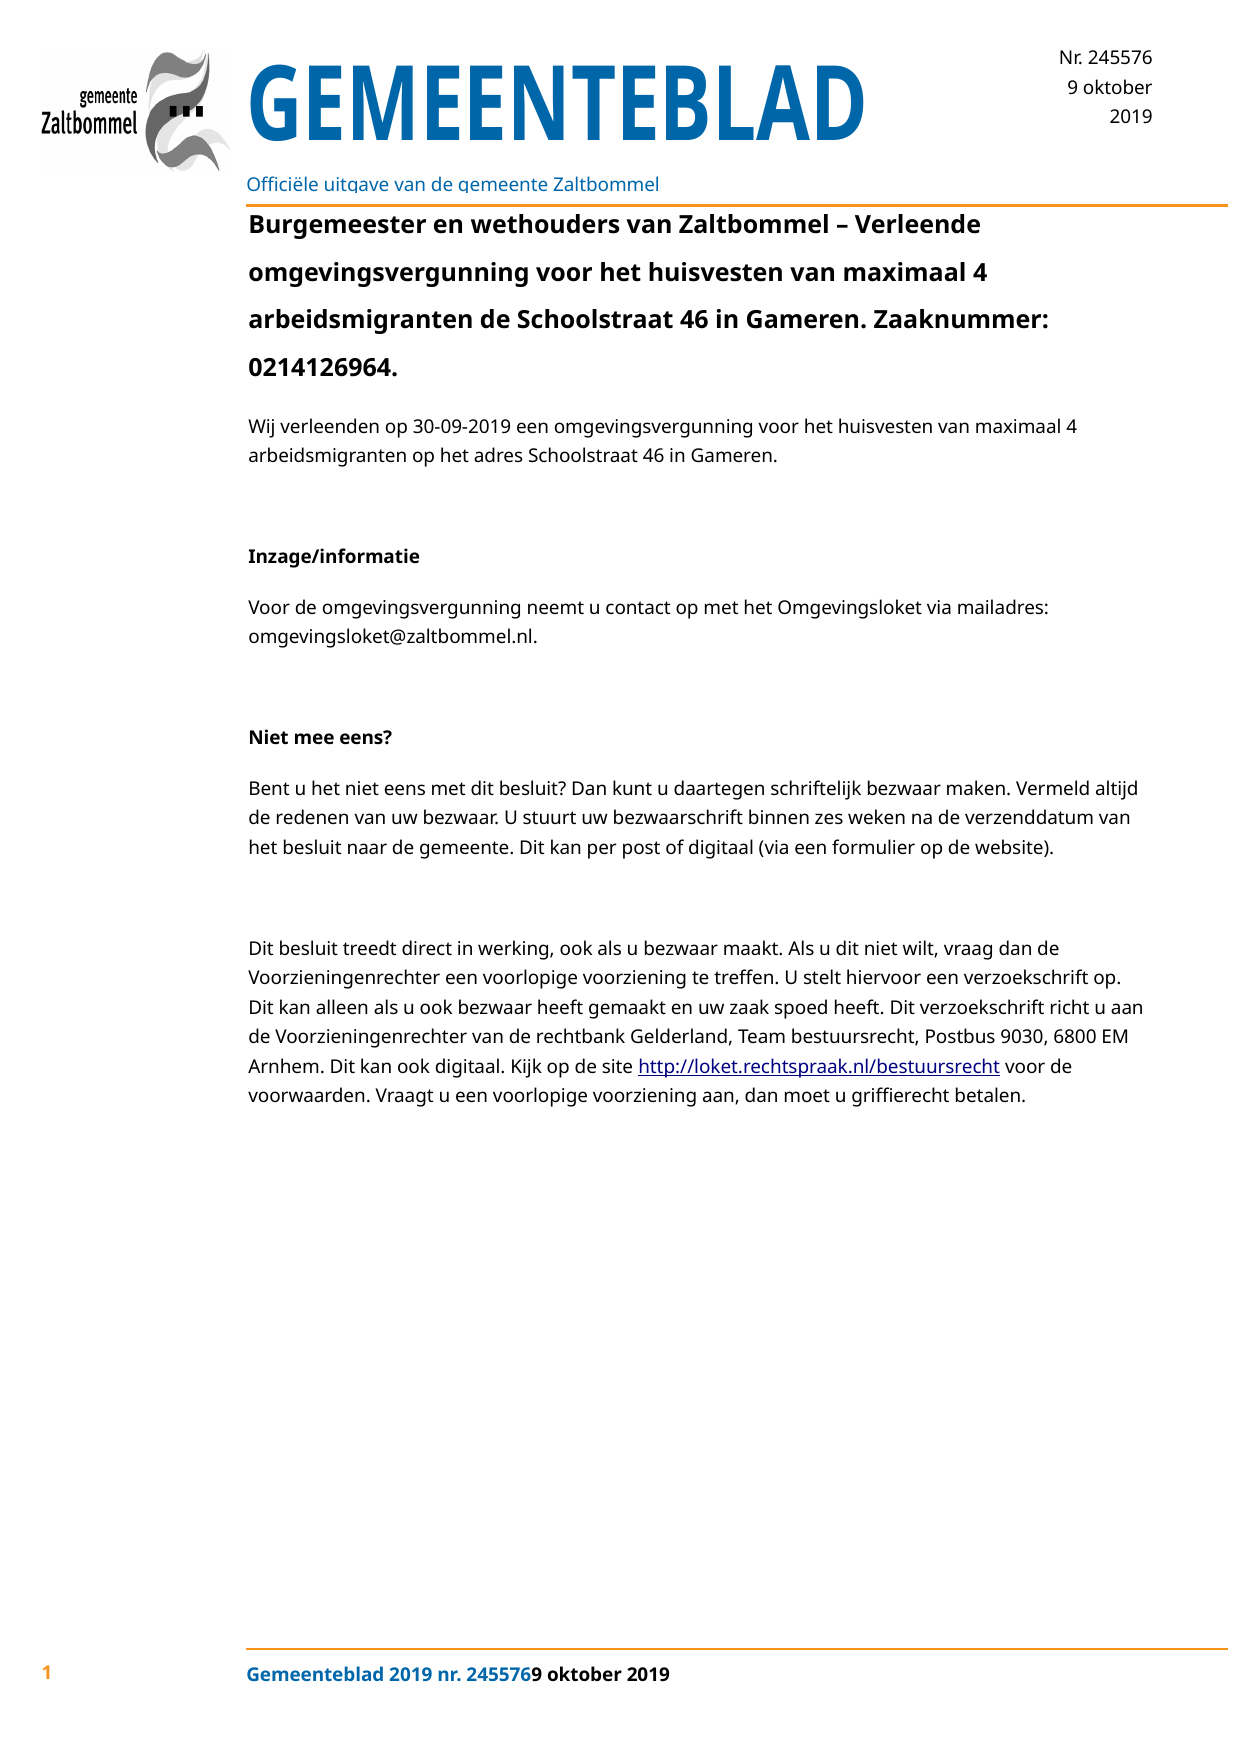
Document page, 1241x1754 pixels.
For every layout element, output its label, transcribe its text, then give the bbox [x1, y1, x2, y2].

picture [41, 47, 231, 172]
text Voor de omgevingsvergunning neemt u contact op met het Omgevingsloket via mailadres: omgevingsloket@zaltbommel.nl. [248, 594, 1152, 649]
text Inzage/informatie [248, 543, 1152, 569]
text Bent u het niet eens met dit besluit? Dan kunt u daartegen schriftelijk bezwaar maken. Vermeld altijd de redenen van uw bezwaar. U stuurt uw bezwaarschrift binnen zes weken na de verzenddatum van het besluit naar de gemeente. Dit kan per post of digitaal (via een formulier op de website). [248, 775, 1152, 860]
text Burgemeester en wethouders van Zaltbommel – Verleende omgevingsvergunning voor het huisvesten van maximaal 4 arbeidsmigranten de Schoolstraat 46 in Gameren. Zaaknummer: 0214126964. [248, 207, 1152, 384]
text Wij verleenden op 30-09-2019 een omgevingsvergunning voor het huisvesten van maximaal 4 arbeidsmigranten op het adres Schoolstraat 46 in Gameren. [248, 413, 1152, 468]
text Niet mee eens? [248, 724, 1152, 750]
text Dit besluit treedt direct in werking, ook als u bezwaar maakt. Als u dit niet wilt, vraag dan de Voorzieningenrechter een voorlopige voorziening te treffen. U stelt hiervoor een verzoekschrift op. Dit kan alleen als u ook bezwaar heeft gemaakt en uw zaak spoed heeft. Dit verzoekschrift richt u aan de Voorzieningenrechter van de rechtbank Gelderland, Team bestuursrecht, Postbus 9030, 6800 EM Arnhem. Dit kan ook digitaal. Kijk op de site http://loket.rechtspraak.nl/bestuursrecht voor de voorwaarden. Vraagt u een voorlopige voorziening aan, dan moet u griffierecht betalen. [248, 935, 1152, 1108]
